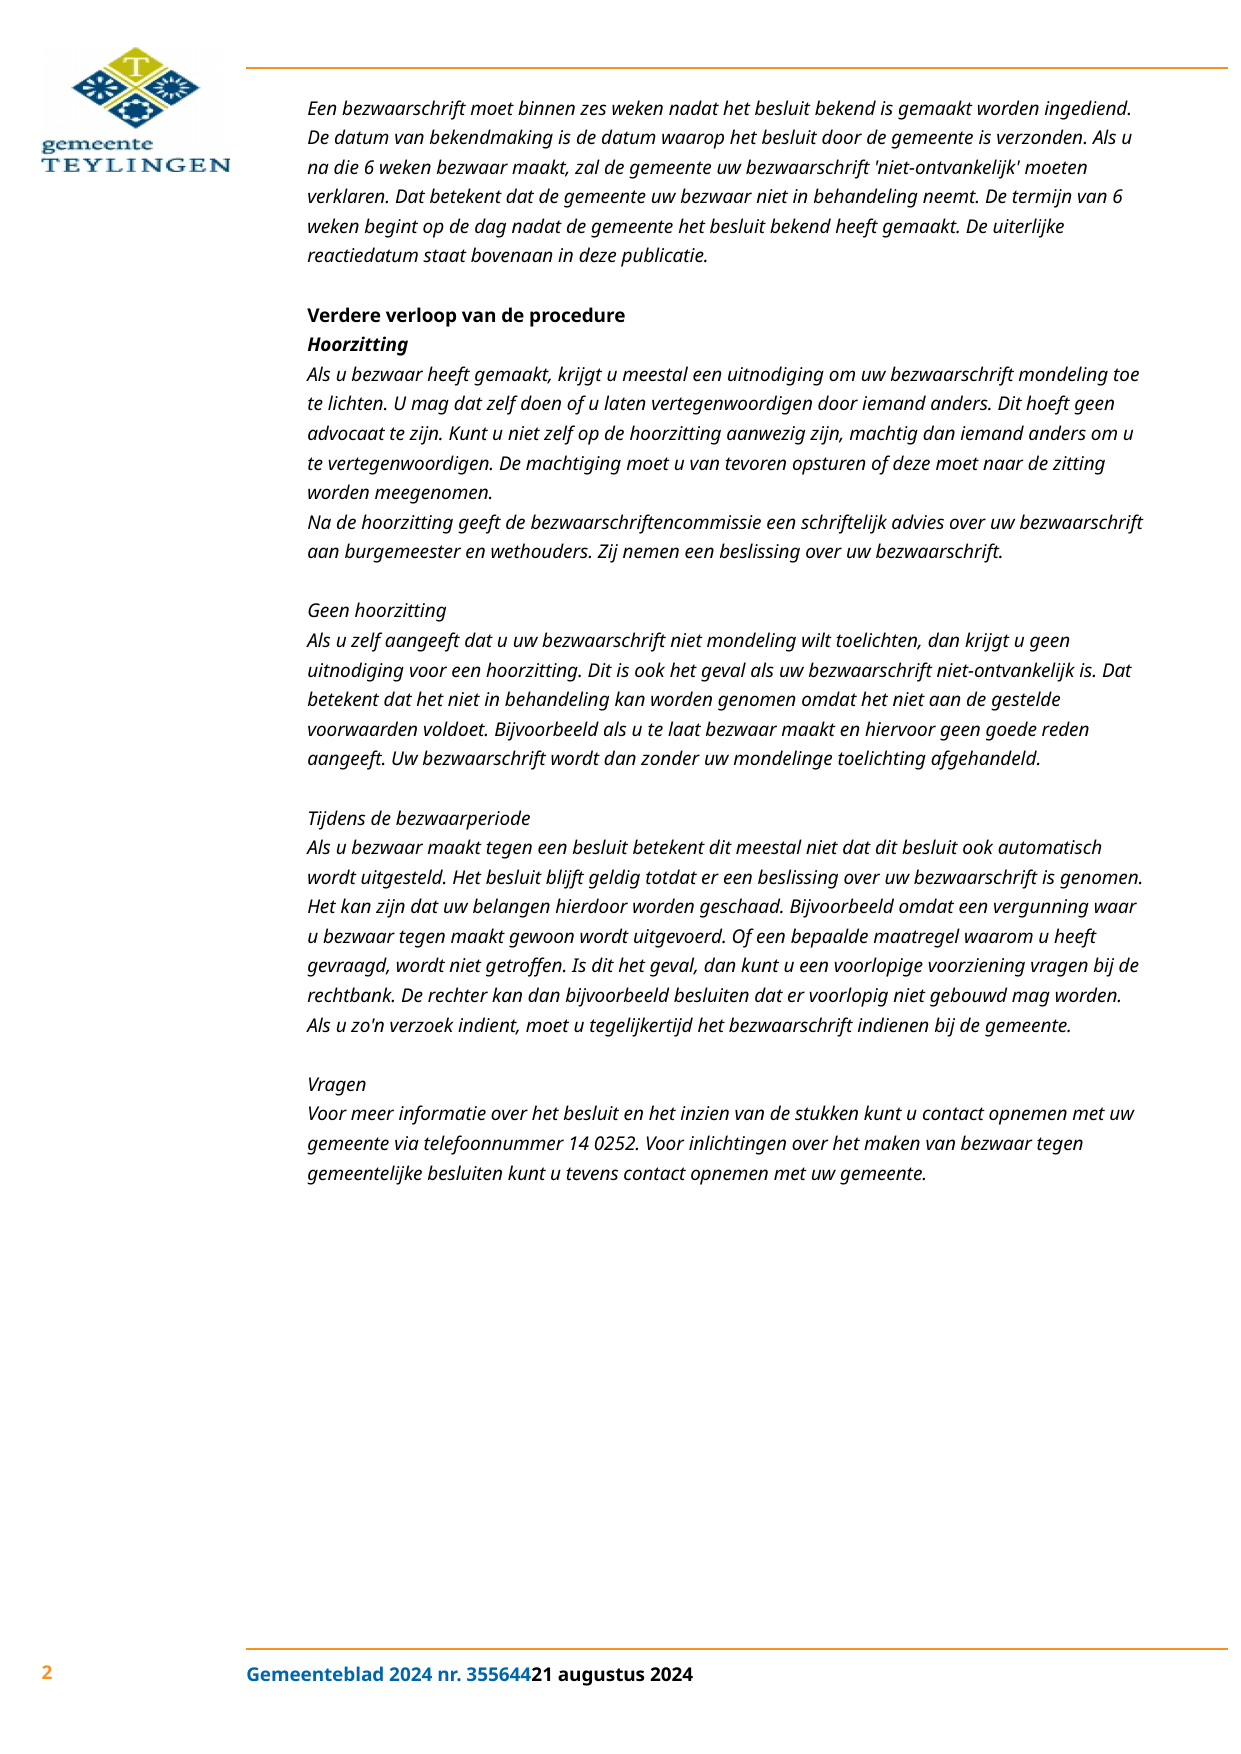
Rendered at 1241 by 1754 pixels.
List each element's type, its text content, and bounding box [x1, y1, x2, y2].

list Verdere verloop van de procedure [248, 302, 1152, 328]
list Na de hoorzitting geeft de bezwaarschriftencommissie een schriftelijk advies over uw bezwaarschrift aan burgemeester en wethouders. Zij nemen een beslissing over uw bezwaarschrift. [248, 509, 1152, 564]
list Als u bezwaar heeft gemaakt, krijgt u meestal een uitnodiging om uw bezwaarschrift mondeling toe te lichten. U mag dat zelf doen of u laten vertegenwoordigen door iemand anders. Dit hoeft geen advocaat te zijn. Kunt u niet zelf op de hoorzitting aanwezig zijn, machtig dan iemand anders om u te vertegenwoordigen. De machtiging moet u van tevoren opsturen of deze moet naar de zitting worden meegenomen. [248, 361, 1152, 505]
picture [41, 47, 231, 172]
list Geen hoorzitting [248, 598, 1152, 623]
list Een bezwaarschrift moet binnen zes weken nadat het besluit bekend is gemaakt worden ingediend. De datum van bekendmaking is de datum waarop het besluit door de gemeente is verzonden. Als u na die 6 weken bezwaar maakt, zal de gemeente uw bezwaarschrift 'niet-ontvankelijk' moeten verklaren. Dat betekent dat de gemeente uw bezwaar niet in behandeling neemt. De termijn van 6 weken begint op de dag nadat de gemeente het besluit bekend heeft gemaakt. De uiterlijke reactiedatum staat bovenaan in deze publicatie. [248, 95, 1152, 268]
list Als u bezwaar maakt tegen een besluit betekent dit meestal niet dat dit besluit ook automatisch wordt uitgesteld. Het besluit blijft geldig totdat er een beslissing over uw bezwaarschrift is genomen. Het kan zijn dat uw belangen hierdoor worden geschaad. Bijvoorbeeld omdat een vergunning waar u bezwaar tegen maakt gewoon wordt uitgevoerd. Of een bepaalde maatregel waarom u heeft gevraagd, wordt niet getroffen. Is dit het geval, dan kunt u een voorlopige voorziening vragen bij de rechtbank. De rechter kan dan bijvoorbeeld besluiten dat er voorlopig niet gebouwd mag worden. Als u zo'n verzoek indient, moet u tegelijkertijd het bezwaarschrift indienen bij de gemeente. [248, 834, 1152, 1038]
list Vragen [248, 1071, 1152, 1097]
list Als u zelf aangeeft dat u uw bezwaarschrift niet mondeling wilt toelichten, dan krijgt u geen uitnodiging voor een hoorzitting. Dit is ook het geval als uw bezwaarschrift niet-ontvankelijk is. Dat betekent dat het niet in behandeling kan worden genomen omdat het niet aan de gestelde voorwaarden voldoet. Bijvoorbeeld als u te laat bezwaar maakt en hiervoor geen goede reden aangeeft. Uw bezwaarschrift wordt dan zonder uw mondelinge toelichting afgehandeld. [248, 627, 1152, 771]
list Voor meer informatie over het besluit en het inzien van de stukken kunt u contact opnemen met uw gemeente via telefoonnummer 14 0252. Voor inlichtingen over het maken van bezwaar tegen gemeentelijke besluiten kunt u tevens contact opnemen met uw gemeente. [248, 1101, 1152, 1186]
list Hoorzitting [248, 331, 1152, 357]
list Tijdens de bezwaarperiode [248, 805, 1152, 831]
